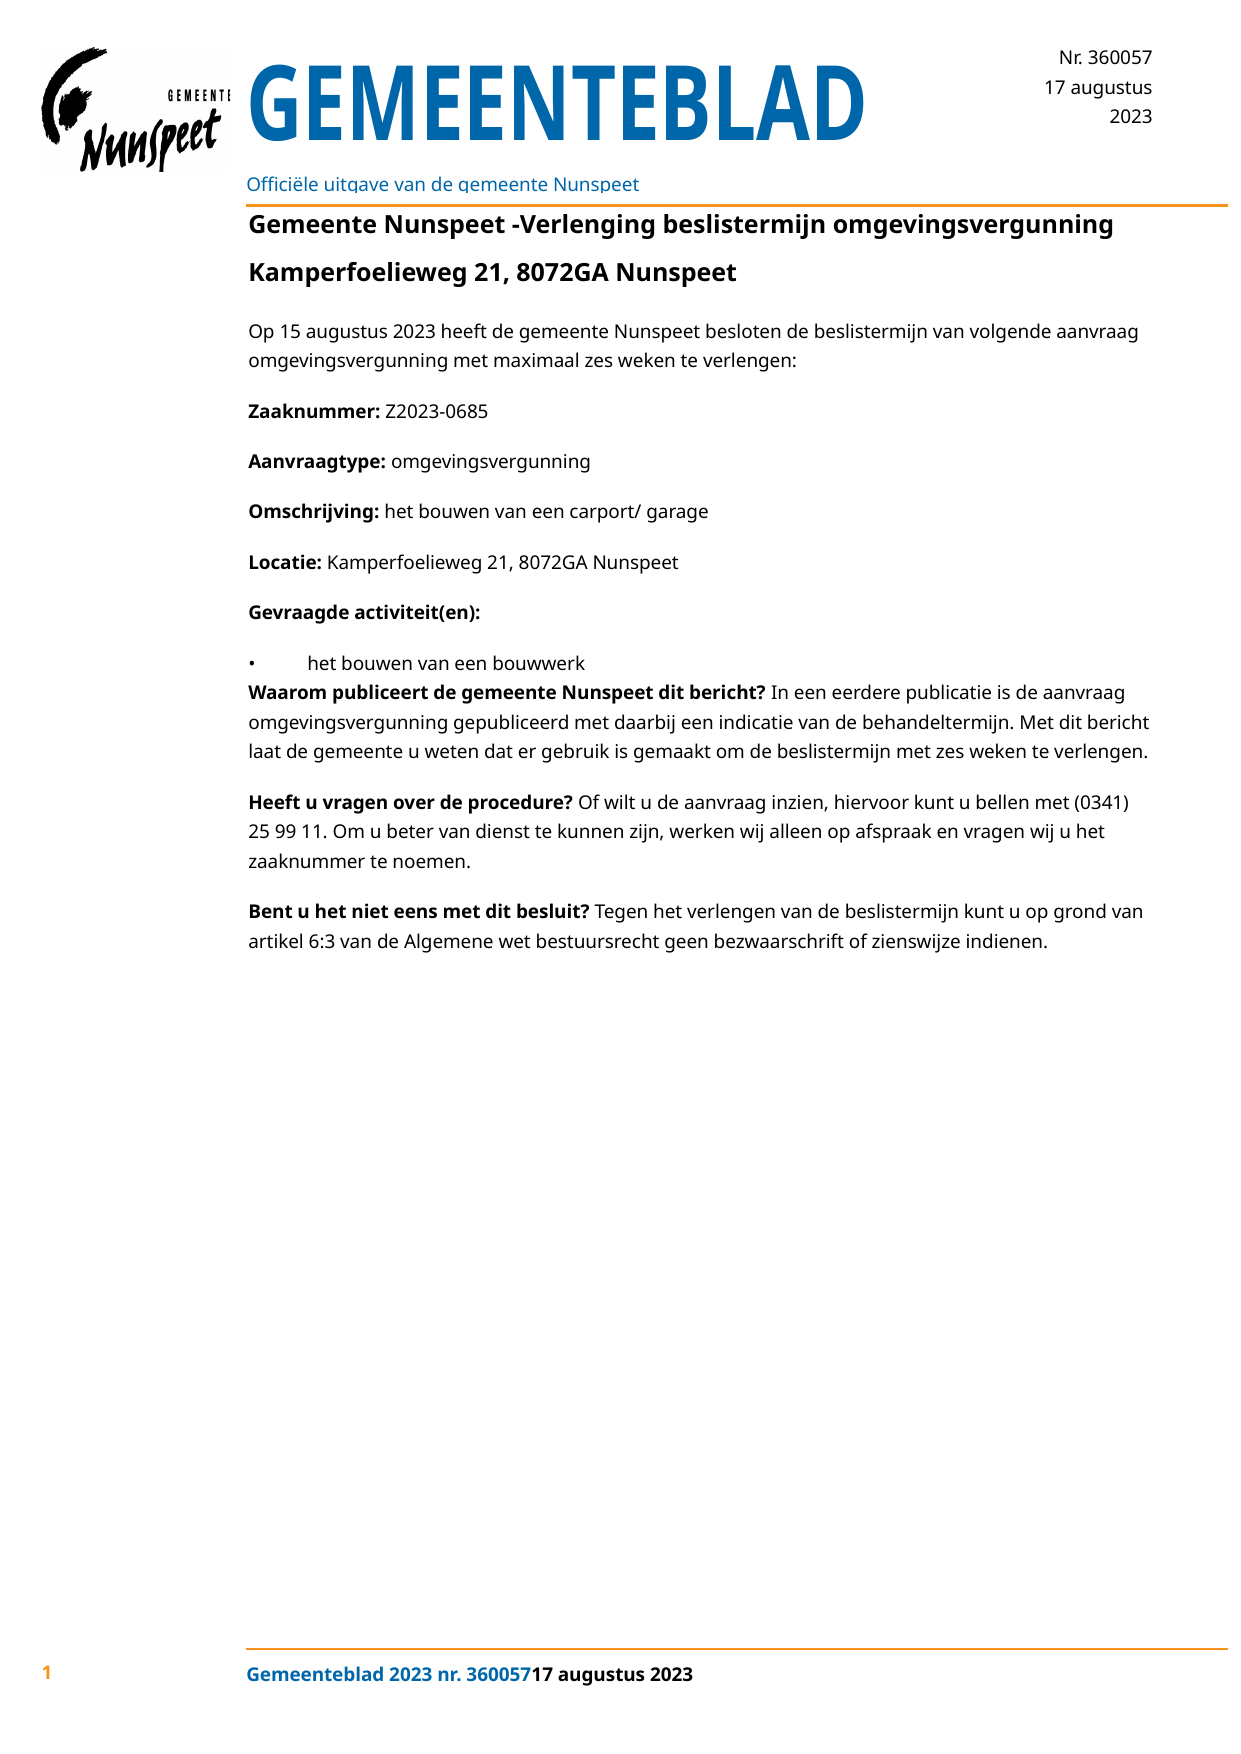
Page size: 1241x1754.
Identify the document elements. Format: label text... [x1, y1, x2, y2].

text Locatie: Kamperfoelieweg 21, 8072GA Nunspeet [248, 549, 1152, 575]
list het bouwen van een bouwwerk [248, 650, 1152, 676]
text Op 15 augustus 2023 heeft de gemeente Nunspeet besloten de beslistermijn van volgende aanvraag omgevingsvergunning met maximaal zes weken te verlengen: [248, 318, 1152, 373]
picture [41, 47, 231, 172]
text Bent u het niet eens met dit besluit? Tegen het verlengen van de beslistermijn kunt u op grond van artikel 6:3 van de Algemene wet bestuursrecht geen bezwaarschrift of zienswijze indienen. [248, 899, 1152, 954]
text Gemeente Nunspeet -Verlenging beslistermijn omgevingsvergunning Kamperfoelieweg 21, 8072GA Nunspeet [248, 207, 1152, 288]
text Omschrijving: het bouwen van een carport/ garage [248, 499, 1152, 524]
text Zaaknummer: Z2023-0685 [248, 398, 1152, 424]
text Gevraagde activiteit(en): [248, 599, 1152, 625]
text Heeft u vragen over de procedure? Of wilt u de aanvraag inzien, hiervoor kunt u bellen met (0341) 25 99 11. Om u beter van dienst te kunnen zijn, werken wij alleen op afspraak en vragen wij u het zaaknummer te noemen. [248, 789, 1152, 874]
text Waarom publiceert de gemeente Nunspeet dit bericht? In een eerdere publicatie is de aanvraag omgevingsvergunning gepubliceerd met daarbij een indicatie van de behandeltermijn. Met dit bericht laat de gemeente u weten dat er gebruik is gemaakt om de beslistermijn met zes weken te verlengen. [248, 679, 1152, 764]
text Aanvraagtype: omgevingsvergunning [248, 448, 1152, 474]
